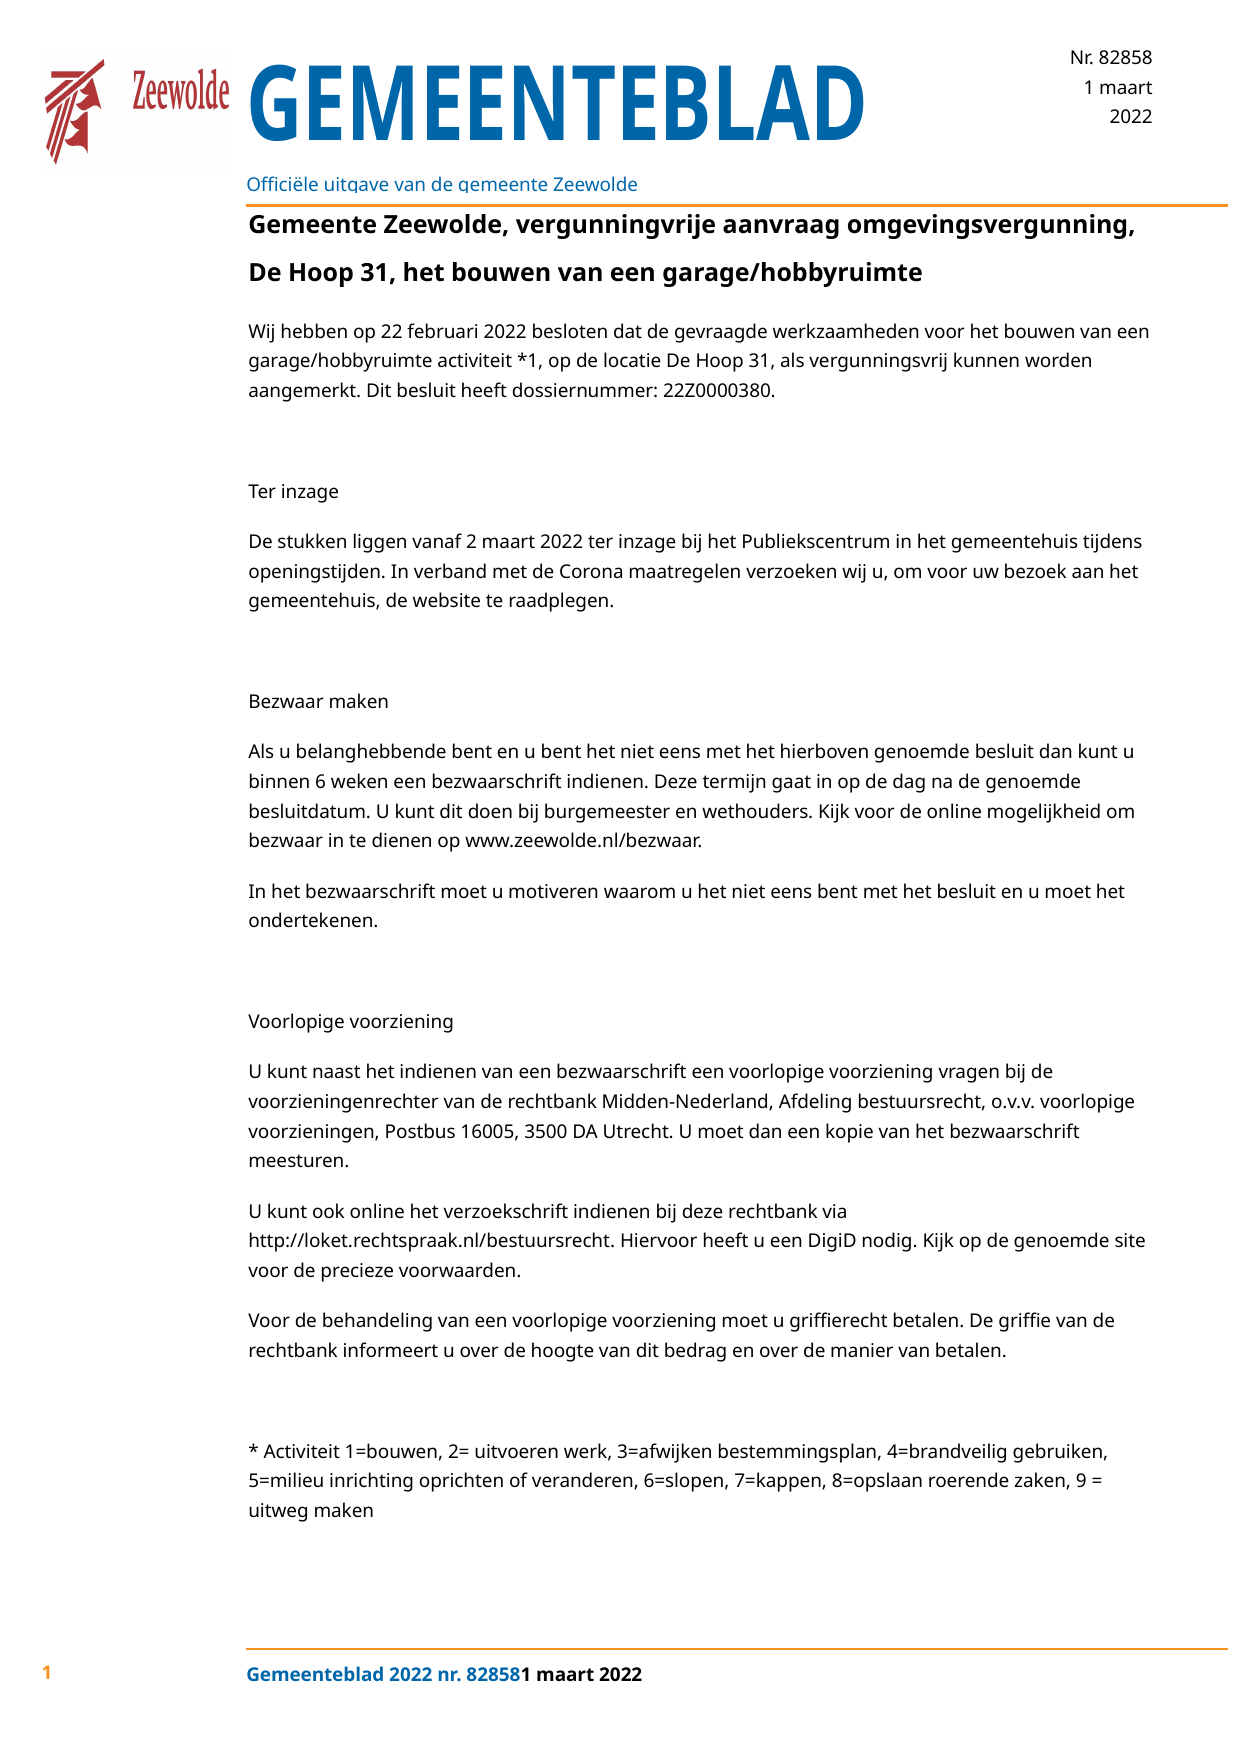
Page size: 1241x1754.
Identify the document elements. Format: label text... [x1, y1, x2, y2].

text U kunt ook online het verzoekschrift indienen bij deze rechtbank via http://loket.rechtspraak.nl/bestuursrecht. Hiervoor heeft u een DigiD nodig. Kijk op de genoemde site voor de precieze voorwaarden. [248, 1198, 1152, 1283]
text In het bezwaarschrift moet u motiveren waarom u het niet eens bent met het besluit en u moet het ondertekenen. [248, 878, 1152, 933]
text Gemeente Zeewolde, vergunningvrije aanvraag omgevingsvergunning, De Hoop 31, het bouwen van een garage/hobbyruimte [248, 207, 1152, 288]
text Wij hebben op 22 februari 2022 besloten dat de gevraagde werkzaamheden voor het bouwen van een garage/hobbyruimte activiteit *1, op de locatie De Hoop 31, als vergunningsvrij kunnen worden aangemerkt. Dit besluit heeft dossiernummer: 22Z0000380. [248, 318, 1152, 403]
text Voor de behandeling van een voorlopige voorziening moet u griffierecht betalen. De griffie van de rechtbank informeert u over de hoogte van dit bedrag en over de manier van betalen. [248, 1307, 1152, 1363]
text Voorlopige voorziening [248, 1008, 1152, 1034]
text De stukken liggen vanaf 2 maart 2022 ter inzage bij het Publiekscentrum in het gemeentehuis tijdens openingstijden. In verband met de Corona maatregelen verzoeken wij u, om voor uw bezoek aan het gemeentehuis, de website te raadplegen. [248, 528, 1152, 613]
text Bezwaar maken [248, 688, 1152, 714]
picture [41, 47, 231, 172]
text Ter inzage [248, 478, 1152, 504]
text Als u belanghebbende bent en u bent het niet eens met het hierboven genoemde besluit dan kunt u binnen 6 weken een bezwaarschrift indienen. Deze termijn gaat in op de dag na de genoemde besluitdatum. U kunt dit doen bij burgemeester en wethouders. Kijk voor de online mogelijkheid om bezwaar in te dienen op www.zeewolde.nl/bezwaar. [248, 739, 1152, 853]
text * Activiteit 1=bouwen, 2= uitvoeren werk, 3=afwijken bestemmingsplan, 4=brandveilig gebruiken, 5=milieu inrichting oprichten of veranderen, 6=slopen, 7=kappen, 8=opslaan roerende zaken, 9 = uitweg maken [248, 1438, 1152, 1523]
text U kunt naast het indienen van een bezwaarschrift een voorlopige voorziening vragen bij de voorzieningenrechter van de rechtbank Midden-Nederland, Afdeling bestuursrecht, o.v.v. voorlopige voorzieningen, Postbus 16005, 3500 DA Utrecht. U moet dan een kopie van het bezwaarschrift meesturen. [248, 1059, 1152, 1173]
